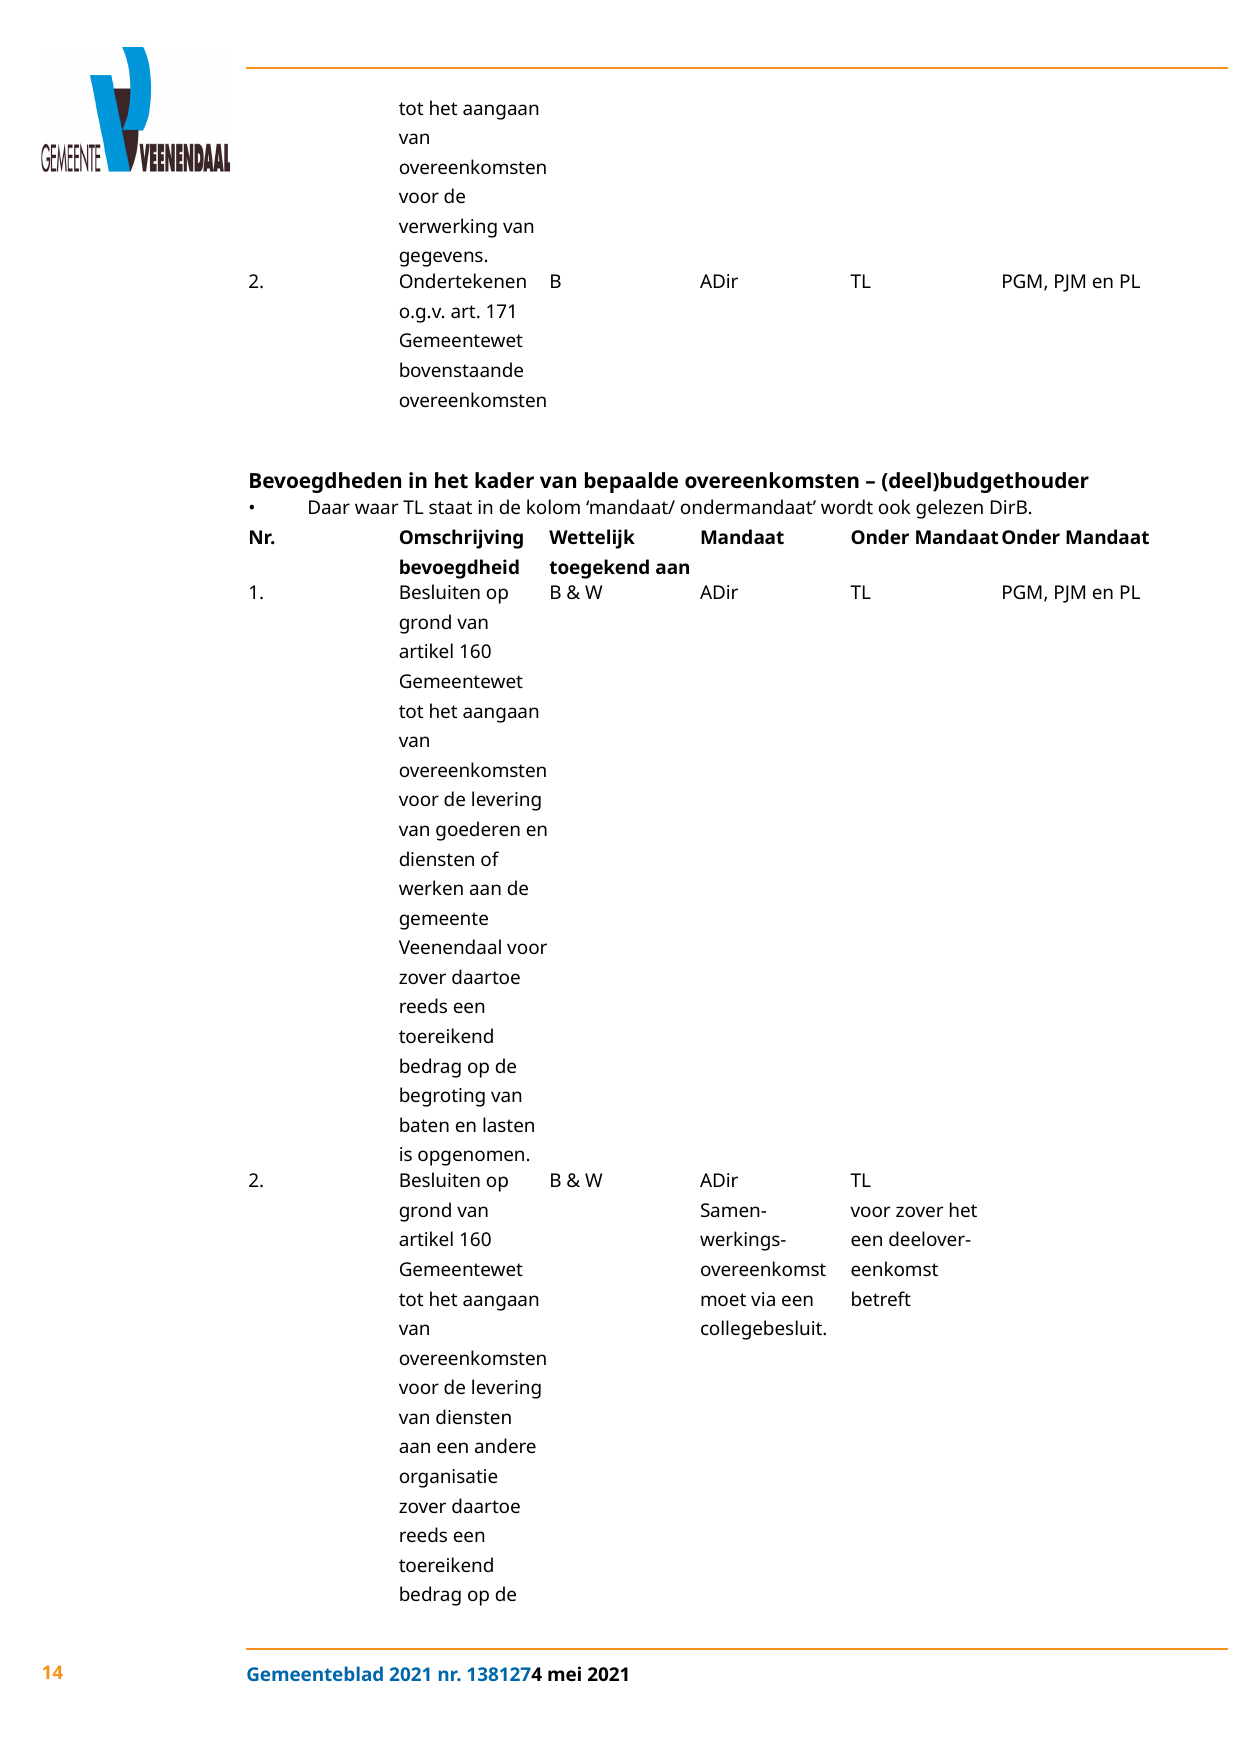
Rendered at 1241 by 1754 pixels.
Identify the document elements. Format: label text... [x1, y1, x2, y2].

table_cell Ondertekenen o.g.v. art. 171 Gemeentewet bovenstaande overeenkomsten [399, 269, 549, 412]
table_cell Besluiten op grond van artikel 160 Gemeentewet tot het aangaan van overeenkomsten voor de levering van diensten aan een andere organisatie zover daartoe reeds een toereikend bedrag op de [399, 1168, 549, 1607]
table_header Mandaat [700, 524, 850, 579]
table_cell [248, 1168, 398, 1607]
table_cell [1001, 1168, 1152, 1607]
table_header Omschrijving bevoegdheid [399, 524, 549, 579]
table_cell TL [850, 580, 1001, 1167]
table_header Onder Mandaat [1001, 524, 1152, 579]
table_cell [850, 95, 1001, 268]
table_cell TL [850, 269, 1001, 412]
table_cell [700, 95, 850, 268]
table_cell [1001, 95, 1152, 268]
table_cell [549, 95, 700, 268]
table_cell ADir Samen-werkings-overeenkomst moet via een collegebesluit. [700, 1168, 850, 1607]
table_cell ADir [700, 580, 850, 1167]
table_cell B & W [549, 580, 700, 1167]
table_cell 2. [248, 269, 398, 412]
table_cell [248, 95, 398, 268]
table_header Wettelijk toegekend aan [549, 524, 700, 579]
table_cell PGM, PJM en PL [1001, 269, 1152, 412]
table_cell ADir [700, 269, 850, 412]
table_cell B [549, 269, 700, 412]
table_header Nr. [248, 524, 398, 579]
list Daar waar TL staat in de kolom ‘mandaat/ ondermandaat’ wordt ook gelezen DirB. [248, 494, 1152, 520]
table_cell PGM, PJM en PL [1001, 580, 1152, 1167]
table_cell TL voor zover het een deelover-eenkomst betreft [850, 1168, 1001, 1607]
table_cell B & W [549, 1168, 700, 1607]
table_header Onder Mandaat [850, 524, 1001, 579]
table_cell [248, 580, 398, 1167]
picture [41, 47, 130, 172]
text Bevoegdheden in het kader van bepaalde overeenkomsten – (deel)budgethouder [248, 466, 1152, 494]
table_cell Besluiten op grond van artikel 160 Gemeentewet tot het aangaan van overeenkomsten voor de levering van goederen en diensten of werken aan de gemeente Veenendaal voor zover daartoe reeds een toereikend bedrag op de begroting van baten en lasten is opgenomen. [399, 580, 549, 1167]
picture [123, 47, 231, 172]
table_cell tot het aangaan van overeenkomsten voor de verwerking van gegevens. [399, 95, 549, 268]
